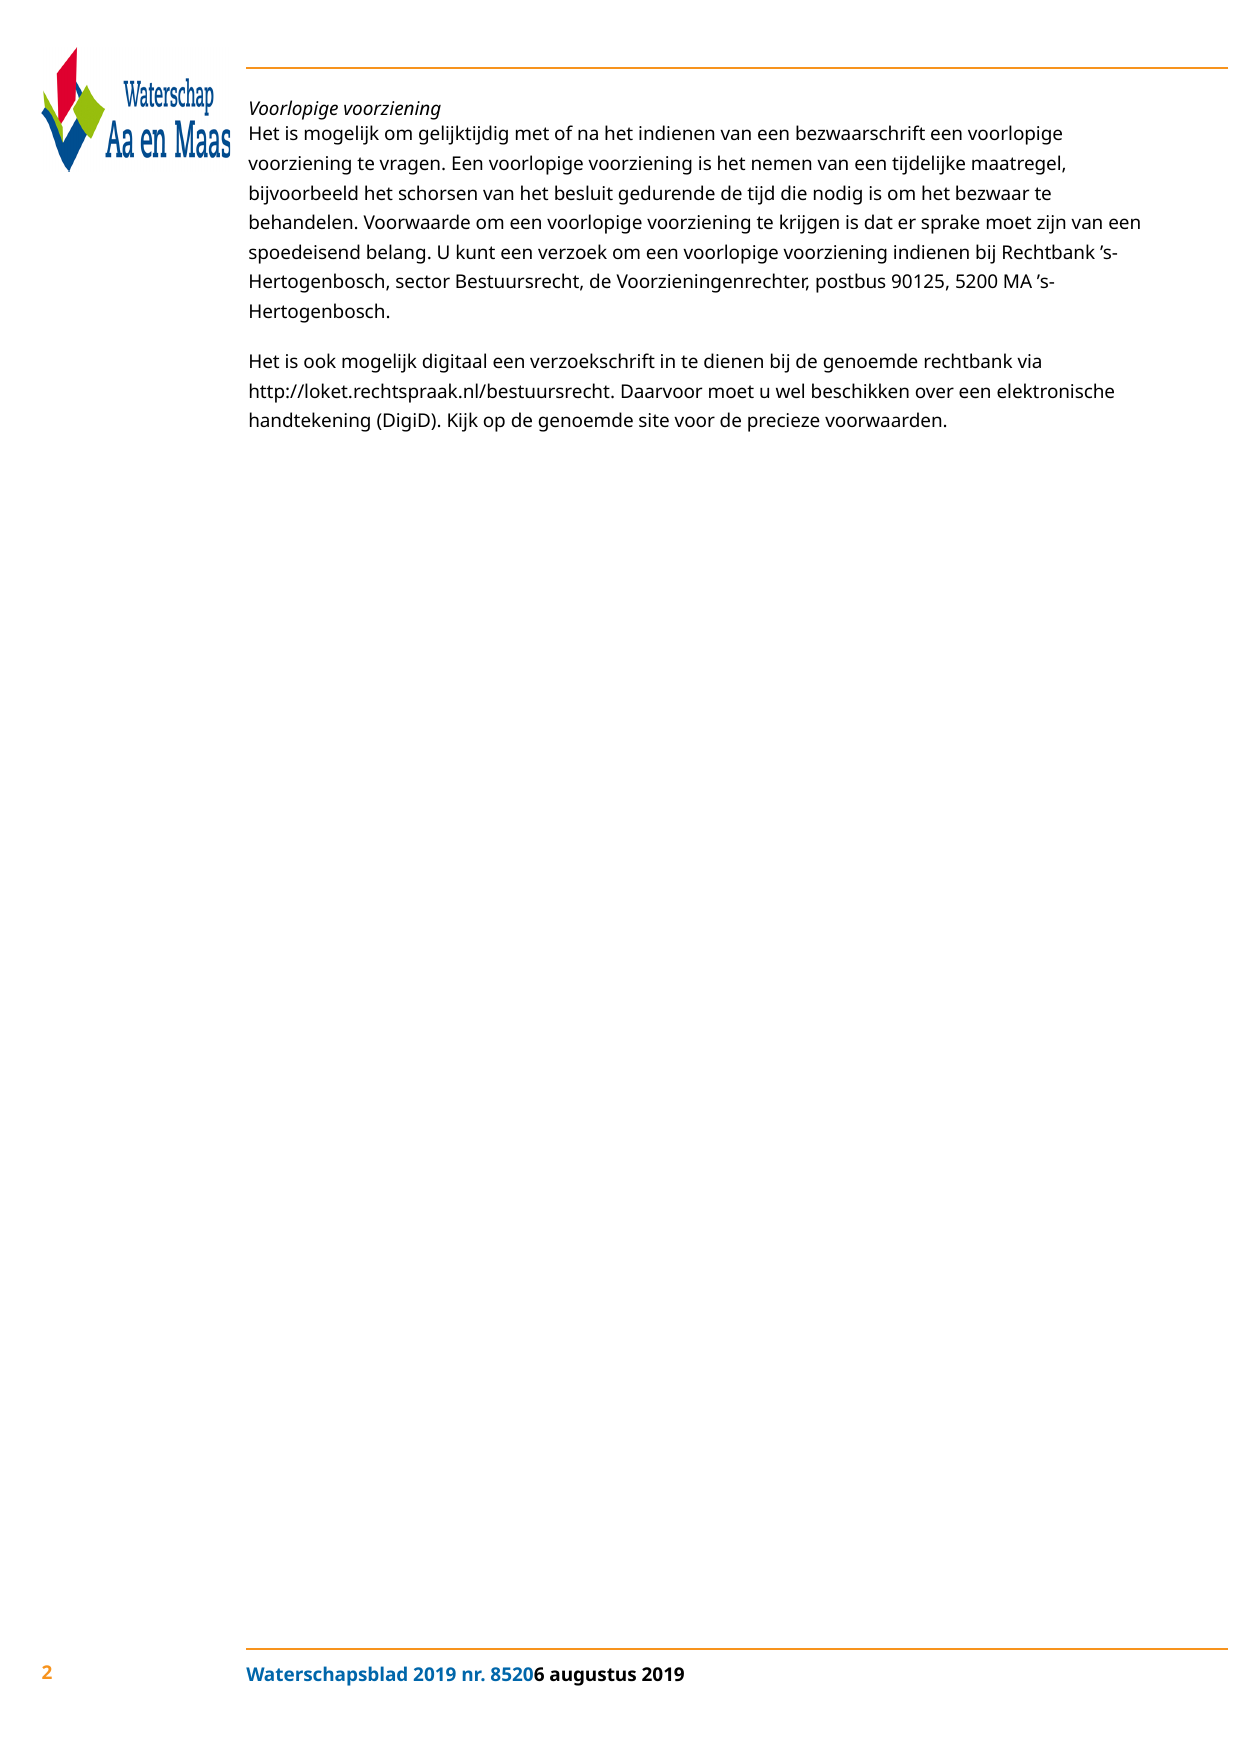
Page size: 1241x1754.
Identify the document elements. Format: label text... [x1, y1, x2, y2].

text Het is mogelijk om gelijktijdig met of na het indienen van een bezwaarschrift een voorlopige voorziening te vragen. Een voorlopige voorziening is het nemen van een tijdelijke maatregel, bijvoorbeeld het schorsen van het besluit gedurende de tijd die nodig is om het bezwaar te behandelen. Voorwaarde om een voorlopige voorziening te krijgen is dat er sprake moet zijn van een spoedeisend belang. U kunt een verzoek om een voorlopige voorziening indienen bij Rechtbank ’s-Hertogenbosch, sector Bestuursrecht, de Voorzieningenrechter, postbus 90125, 5200 MA ’s-Hertogenbosch. [248, 121, 1152, 324]
picture [41, 47, 231, 172]
text Voorlopige voorziening [248, 95, 1152, 121]
text Het is ook mogelijk digitaal een verzoekschrift in te dienen bij de genoemde rechtbank via http://loket.rechtspraak.nl/bestuursrecht. Daarvoor moet u wel beschikken over een elektronische handtekening (DigiD). Kijk op de genoemde site voor de precieze voorwaarden. [248, 348, 1152, 433]
